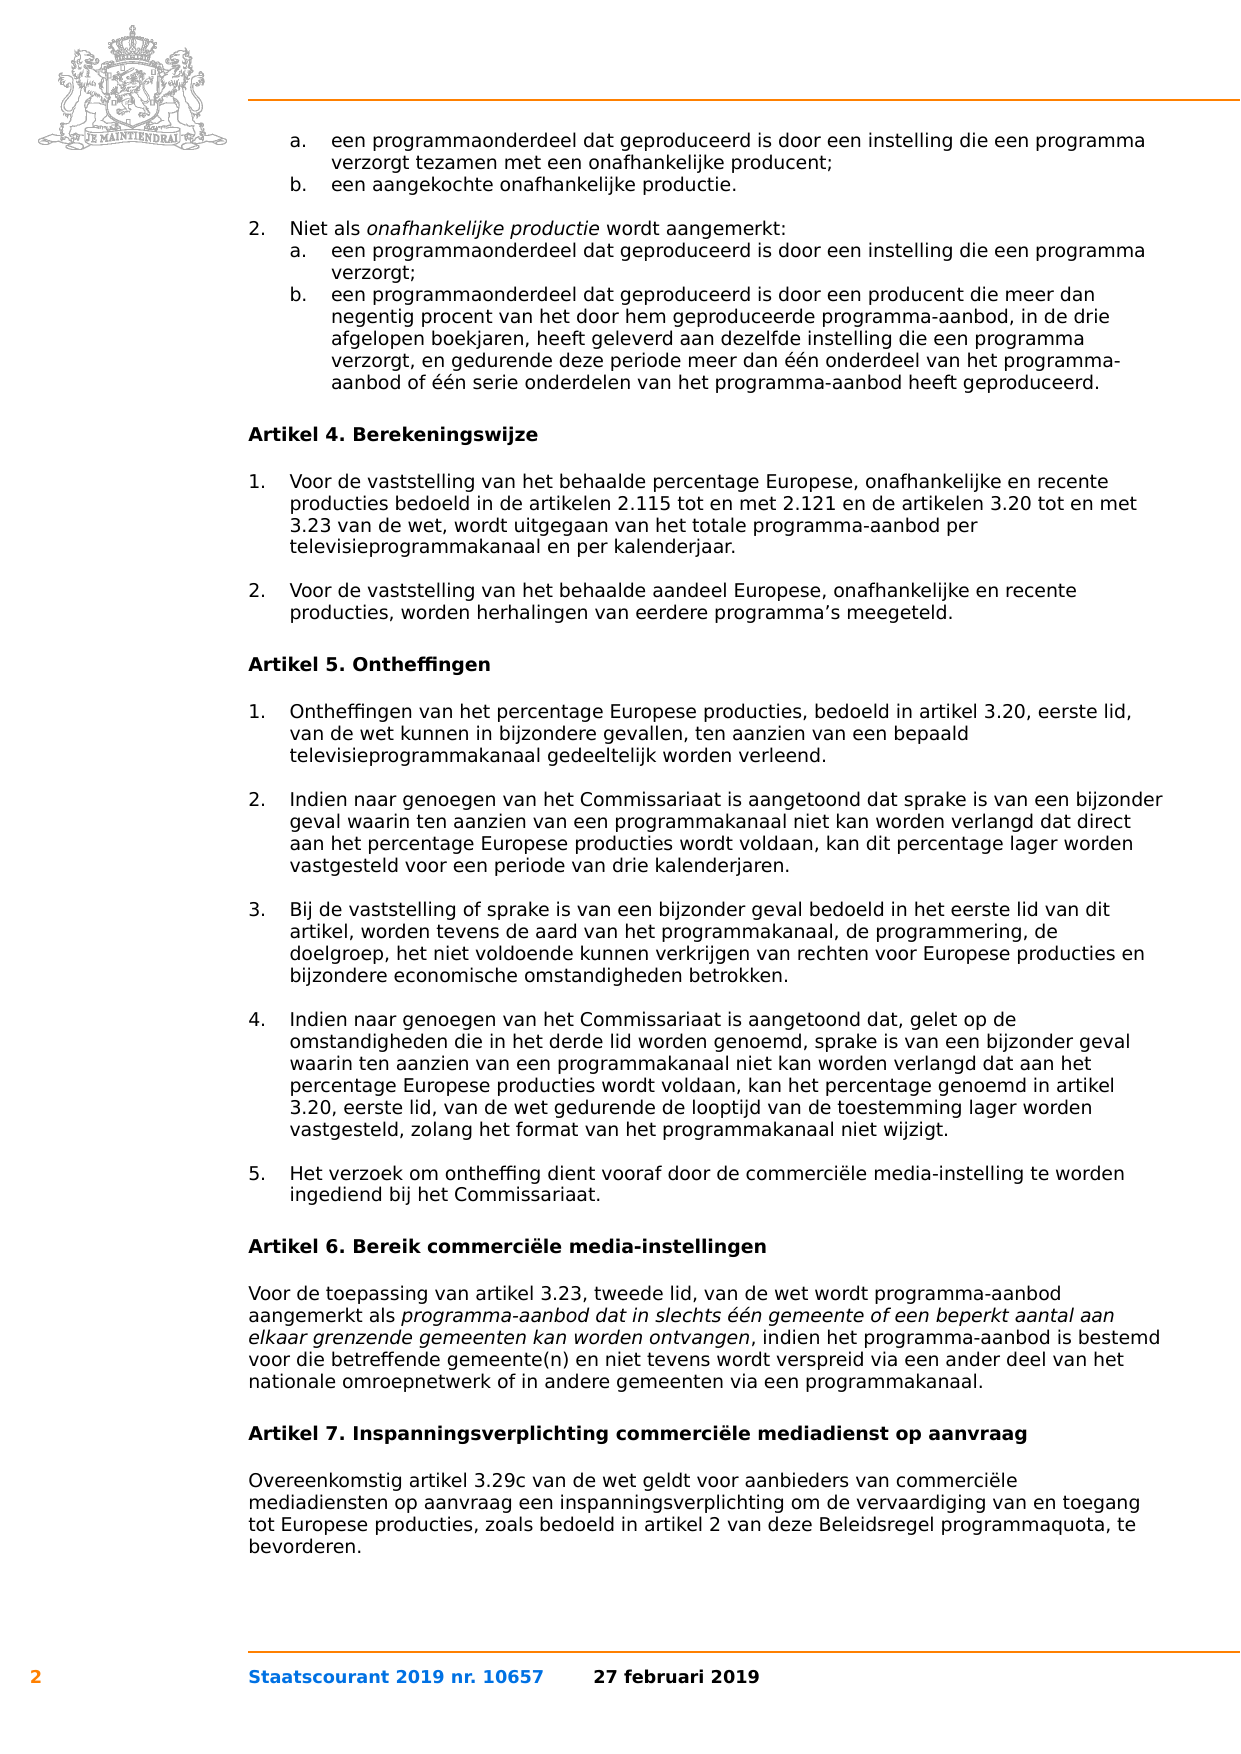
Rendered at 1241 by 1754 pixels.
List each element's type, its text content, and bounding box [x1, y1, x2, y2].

subtitle Artikel 4. Berekeningswijze [248, 423, 1163, 446]
picture [38, 25, 227, 150]
subtitle Artikel 7. Inspanningsverplichting commerciële mediadienst op aanvraag [248, 1423, 1163, 1445]
subtitle Artikel 6. Bereik commerciële media-instellingen [248, 1236, 1163, 1258]
text 2. Voor de vaststelling van het behaalde aandeel Europese, onafhankelijke en recente producties, worden herhalingen van eerdere programma’s meegeteld. [248, 580, 1163, 624]
subtitle Artikel 5. Ontheffingen [248, 654, 1163, 676]
text 1. Ontheffingen van het percentage Europese producties, bedoeld in artikel 3.20, eerste lid, van de wet kunnen in bijzondere gevallen, ten aanzien van een bepaald televisieprogrammakanaal gedeeltelijk worden verleend. [248, 701, 1163, 767]
text a. een programmaonderdeel dat geproduceerd is door een instelling die een programma verzorgt; [289, 240, 1163, 284]
text 2. Niet als onafhankelijke productie wordt aangemerkt: [248, 218, 1163, 240]
text 2. Indien naar genoegen van het Commissariaat is aangetoond dat sprake is van een bijzonder geval waarin ten aanzien van een programmakanaal niet kan worden verlangd dat direct aan het percentage Europese producties wordt voldaan, kan dit percentage lager worden vastgesteld voor een periode van drie kalenderjaren. [248, 789, 1163, 877]
text Overeenkomstig artikel 3.29c van de wet geldt voor aanbieders van commerciële mediadiensten op aanvraag een inspanningsverplichting om de vervaardiging van en toegang tot Europese producties, zoals bedoeld in artikel 2 van deze Beleidsregel programmaquota, te bevorderen. [248, 1470, 1163, 1558]
text 1. Voor de vaststelling van het behaalde percentage Europese, onafhankelijke en recente producties bedoeld in de artikelen 2.115 tot en met 2.121 en de artikelen 3.20 tot en met 3.23 van de wet, wordt uitgegaan van het totale programma-aanbod per televisieprogrammakanaal en per kalenderjaar. [248, 471, 1163, 558]
text Voor de toepassing van artikel 3.23, tweede lid, van de wet wordt programma-aanbod aangemerkt als programma-aanbod dat in slechts één gemeente of een beperkt aantal aan elkaar grenzende gemeenten kan worden ontvangen, indien het programma-aanbod is bestemd voor die betreffende gemeente(n) en niet tevens wordt verspreid via een ander deel van het nationale omroepnetwerk of in andere gemeenten via een programmakanaal. [248, 1283, 1163, 1393]
text a. een programmaonderdeel dat geproduceerd is door een instelling die een programma verzorgt tezamen met een onafhankelijke producent; [289, 130, 1163, 174]
text 4. Indien naar genoegen van het Commissariaat is aangetoond dat, gelet op de omstandigheden die in het derde lid worden genoemd, sprake is van een bijzonder geval waarin ten aanzien van een programmakanaal niet kan worden verlangd dat aan het percentage Europese producties wordt voldaan, kan het percentage genoemd in artikel 3.20, eerste lid, van de wet gedurende de looptijd van de toestemming lager worden vastgesteld, zolang het format van het programmakanaal niet wijzigt. [248, 1009, 1163, 1141]
text 3. Bij de vaststelling of sprake is van een bijzonder geval bedoeld in het eerste lid van dit artikel, worden tevens de aard van het programmakanaal, de programmering, de doelgroep, het niet voldoende kunnen verkrijgen van rechten voor Europese producties en bijzondere economische omstandigheden betrokken. [248, 899, 1163, 987]
text 5. Het verzoek om ontheffing dient vooraf door de commerciële media-instelling te worden ingediend bij het Commissariaat. [248, 1162, 1163, 1206]
text b. een programmaonderdeel dat geproduceerd is door een producent die meer dan negentig procent van het door hem geproduceerde programma-aanbod, in de drie afgelopen boekjaren, heeft geleverd aan dezelfde instelling die een programma verzorgt, en gedurende deze periode meer dan één onderdeel van het programma-aanbod of één serie onderdelen van het programma-aanbod heeft geproduceerd. [289, 284, 1163, 393]
text b. een aangekochte onafhankelijke productie. [289, 174, 1163, 196]
